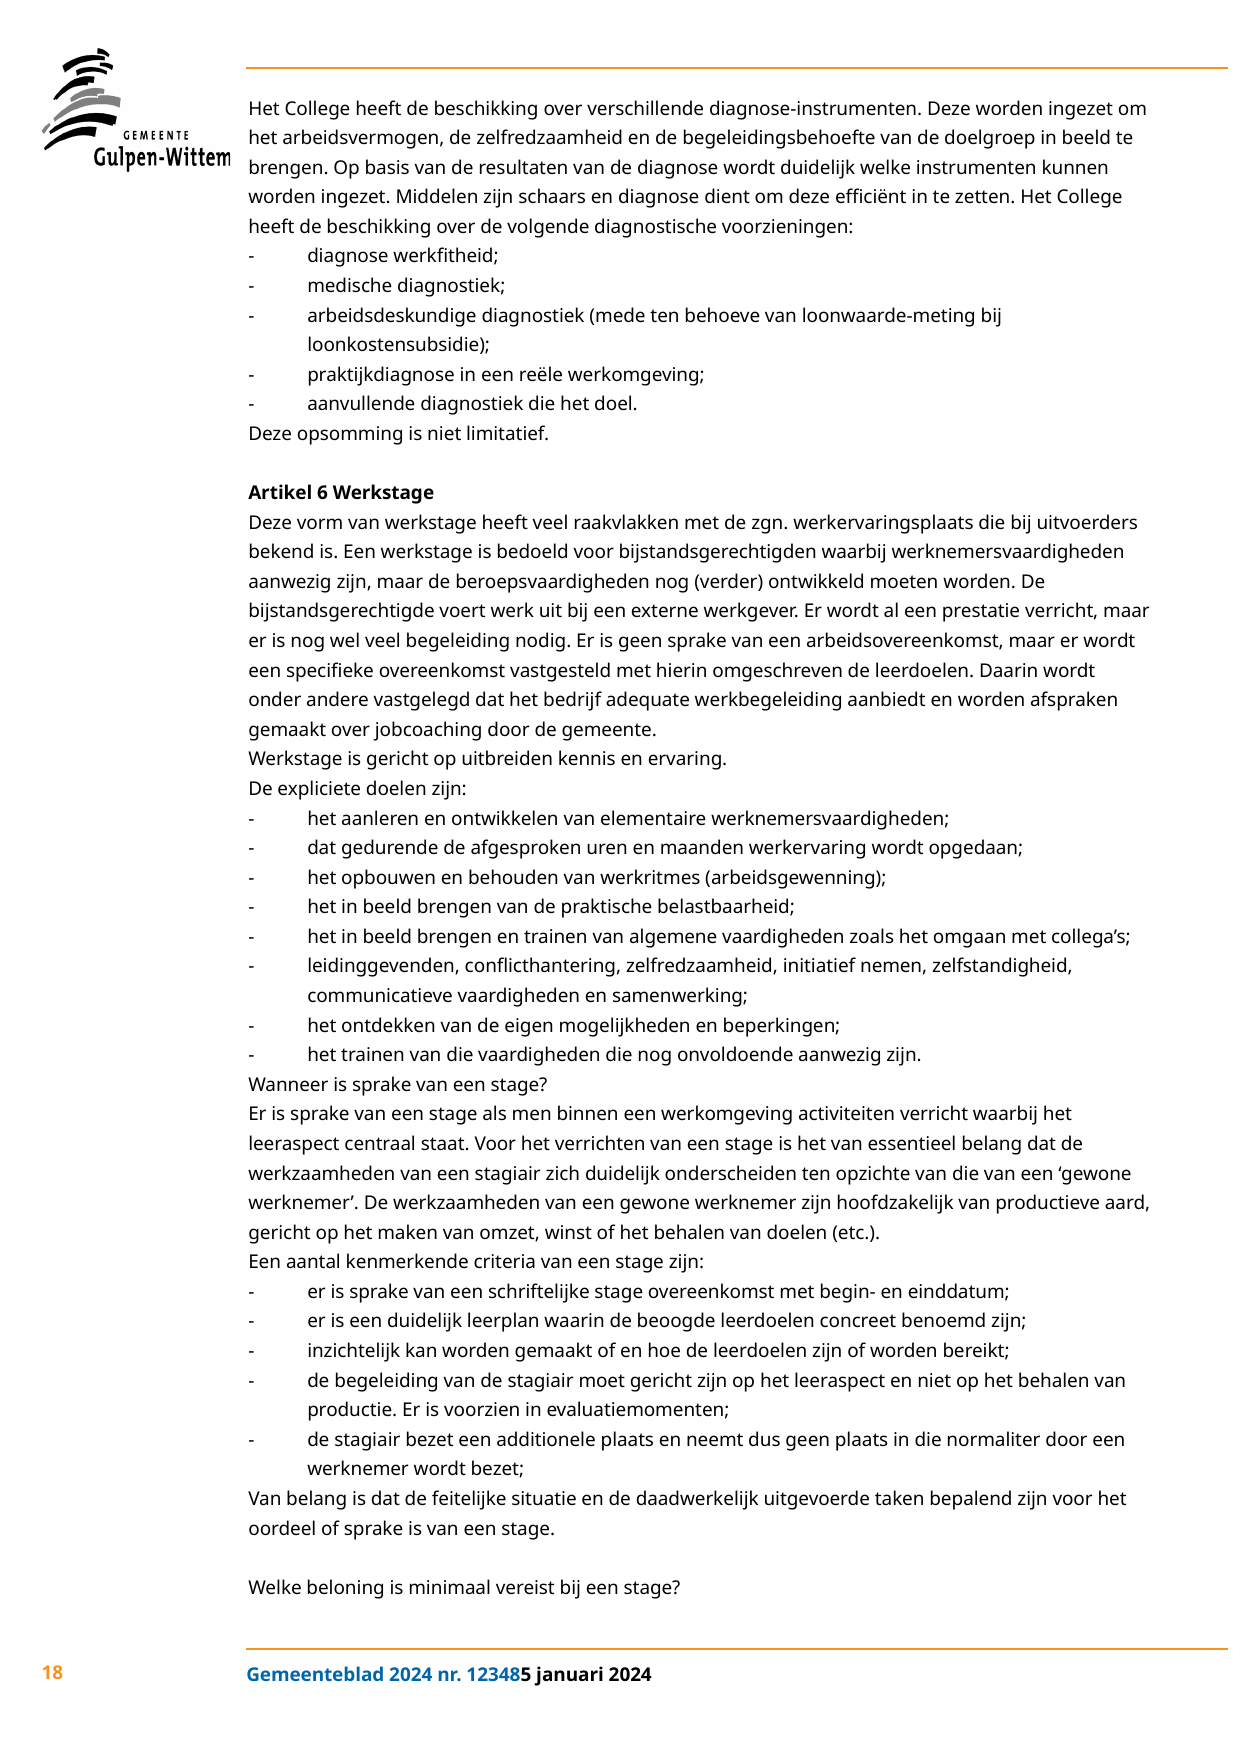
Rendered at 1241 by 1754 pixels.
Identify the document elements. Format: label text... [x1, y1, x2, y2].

list het opbouwen en behouden van werkritmes (arbeidsgewenning); [248, 864, 1152, 890]
list dat gedurende de afgesproken uren en maanden werkervaring wordt opgedaan; [248, 834, 1152, 860]
list het trainen van die vaardigheden die nog onvoldoende aanwezig zijn. [248, 1041, 1152, 1067]
list het aanleren en ontwikkelen van elementaire werknemersvaardigheden; [248, 805, 1152, 831]
text Wanneer is sprake van een stage? [248, 1071, 1152, 1097]
list er is een duidelijk leerplan waarin de beoogde leerdoelen concreet benoemd zijn; [248, 1308, 1152, 1333]
text De expliciete doelen zijn: [248, 775, 1152, 801]
text Werkstage is gericht op uitbreiden kennis en ervaring. [248, 746, 1152, 771]
list arbeidsdeskundige diagnostiek (mede ten behoeve van loonwaarde-meting bij loonkostensubsidie); [248, 302, 1152, 357]
list er is sprake van een schriftelijke stage overeenkomst met begin- en einddatum; [248, 1278, 1152, 1304]
text Welke beloning is minimaal vereist bij een stage? [248, 1574, 1152, 1600]
text Een aantal kenmerkende criteria van een stage zijn: [248, 1248, 1152, 1274]
list praktijkdiagnose in een reële werkomgeving; [248, 361, 1152, 387]
text Deze opsomming is niet limitatief. [248, 420, 1152, 446]
text Deze vorm van werkstage heeft veel raakvlakken met de zgn. werkervaringsplaats die bij uitvoerders bekend is. Een werkstage is bedoeld voor bijstandsgerechtigden waarbij werknemersvaardigheden aanwezig zijn, maar de beroepsvaardigheden nog (verder) ontwikkeld moeten worden. De bijstandsgerechtigde voert werk uit bij een externe werkgever. Er wordt al een prestatie verricht, maar er is nog wel veel begeleiding nodig. Er is geen sprake van een arbeidsovereenkomst, maar er wordt een specifieke overeenkomst vastgesteld met hierin omgeschreven de leerdoelen. Daarin wordt onder andere vastgelegd dat het bedrijf adequate werkbegeleiding aanbiedt en worden afspraken gemaakt over jobcoaching door de gemeente. [248, 509, 1152, 742]
list aanvullende diagnostiek die het doel. [248, 391, 1152, 416]
list diagnose werkfitheid; [248, 243, 1152, 268]
text Van belang is dat de feitelijke situatie en de daadwerkelijk uitgevoerde taken bepalend zijn voor het oordeel of sprake is van een stage. [248, 1485, 1152, 1541]
list de stagiair bezet een additionele plaats en neemt dus geen plaats in die normaliter door een werknemer wordt bezet; [248, 1426, 1152, 1481]
list leidinggevenden, conflicthantering, zelfredzaamheid, initiatief nemen, zelfstandigheid, communicatieve vaardigheden en samenwerking; [248, 953, 1152, 1008]
list medische diagnostiek; [248, 272, 1152, 298]
list het in beeld brengen van de praktische belastbaarheid; [248, 893, 1152, 919]
text Het College heeft de beschikking over verschillende diagnose-instrumenten. Deze worden ingezet om het arbeidsvermogen, de zelfredzaamheid en de begeleidingsbehoefte van de doelgroep in beeld te brengen. Op basis van de resultaten van de diagnose wordt duidelijk welke instrumenten kunnen worden ingezet. Middelen zijn schaars en diagnose dient om deze efficiënt in te zetten. Het College heeft de beschikking over de volgende diagnostische voorzieningen: [248, 95, 1152, 239]
list inzichtelijk kan worden gemaakt of en hoe de leerdoelen zijn of worden bereikt; [248, 1337, 1152, 1363]
text Artikel 6 Werkstage [248, 479, 1152, 505]
list het in beeld brengen en trainen van algemene vaardigheden zoals het omgaan met collega’s; [248, 923, 1152, 949]
list het ontdekken van de eigen mogelijkheden en beperkingen; [248, 1012, 1152, 1038]
text Er is sprake van een stage als men binnen een werkomgeving activiteiten verricht waarbij het leeraspect centraal staat. Voor het verrichten van een stage is het van essentieel belang dat de werkzaamheden van een stagiair zich duidelijk onderscheiden ten opzichte van die van een ‘gewone werknemer’. De werkzaamheden van een gewone werknemer zijn hoofdzakelijk van productieve aard, gericht op het maken van omzet, winst of het behalen van doelen (etc.). [248, 1101, 1152, 1245]
list de begeleiding van de stagiair moet gericht zijn op het leeraspect en niet op het behalen van productie. Er is voorzien in evaluatiemomenten; [248, 1367, 1152, 1422]
picture [41, 47, 231, 172]
